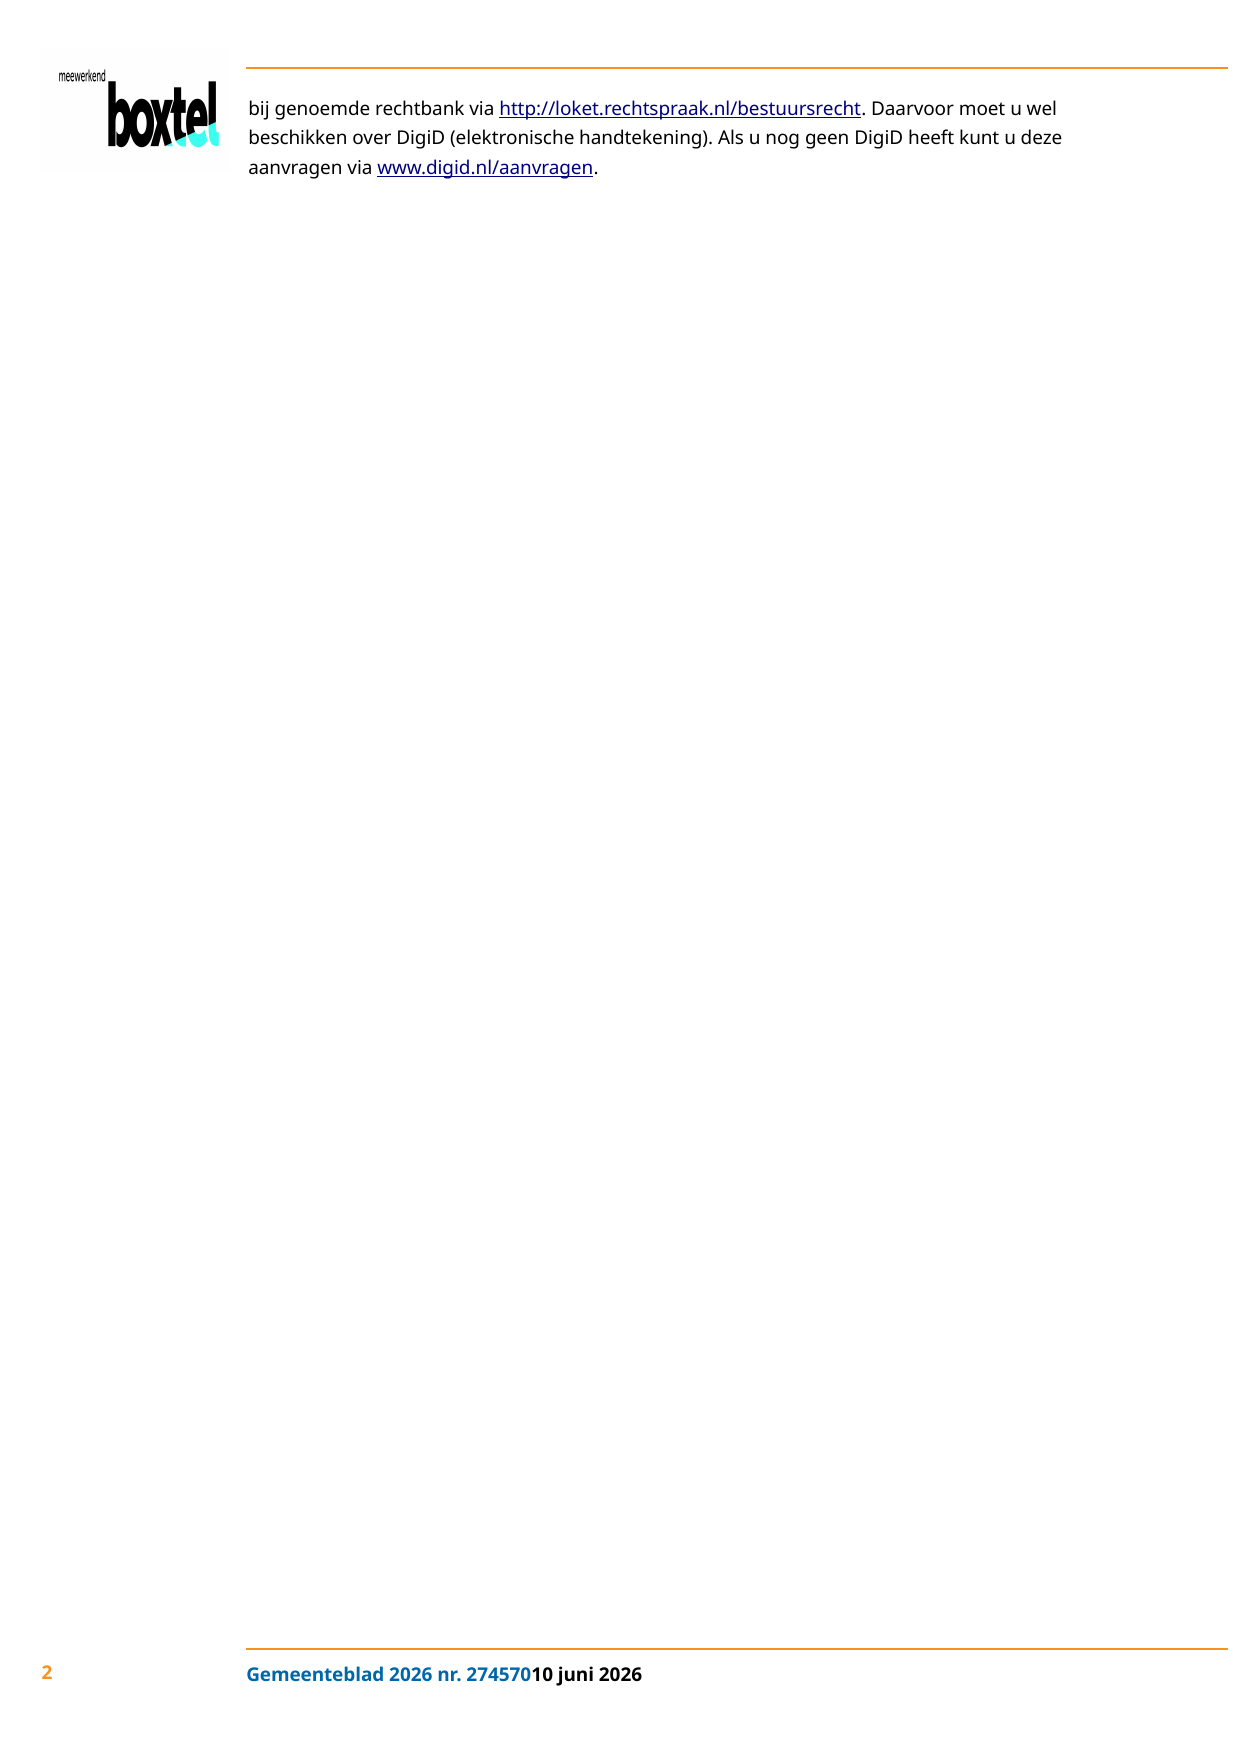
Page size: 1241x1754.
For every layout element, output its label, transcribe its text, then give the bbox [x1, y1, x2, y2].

text bij genoemde rechtbank via http://loket.rechtspraak.nl/bestuursrecht. Daarvoor moet u wel beschikken over DigiD (elektronische handtekening). Als u nog geen DigiD heeft kunt u deze aanvragen via www.digid.nl/aanvragen. [248, 95, 1152, 180]
picture [41, 47, 231, 172]
